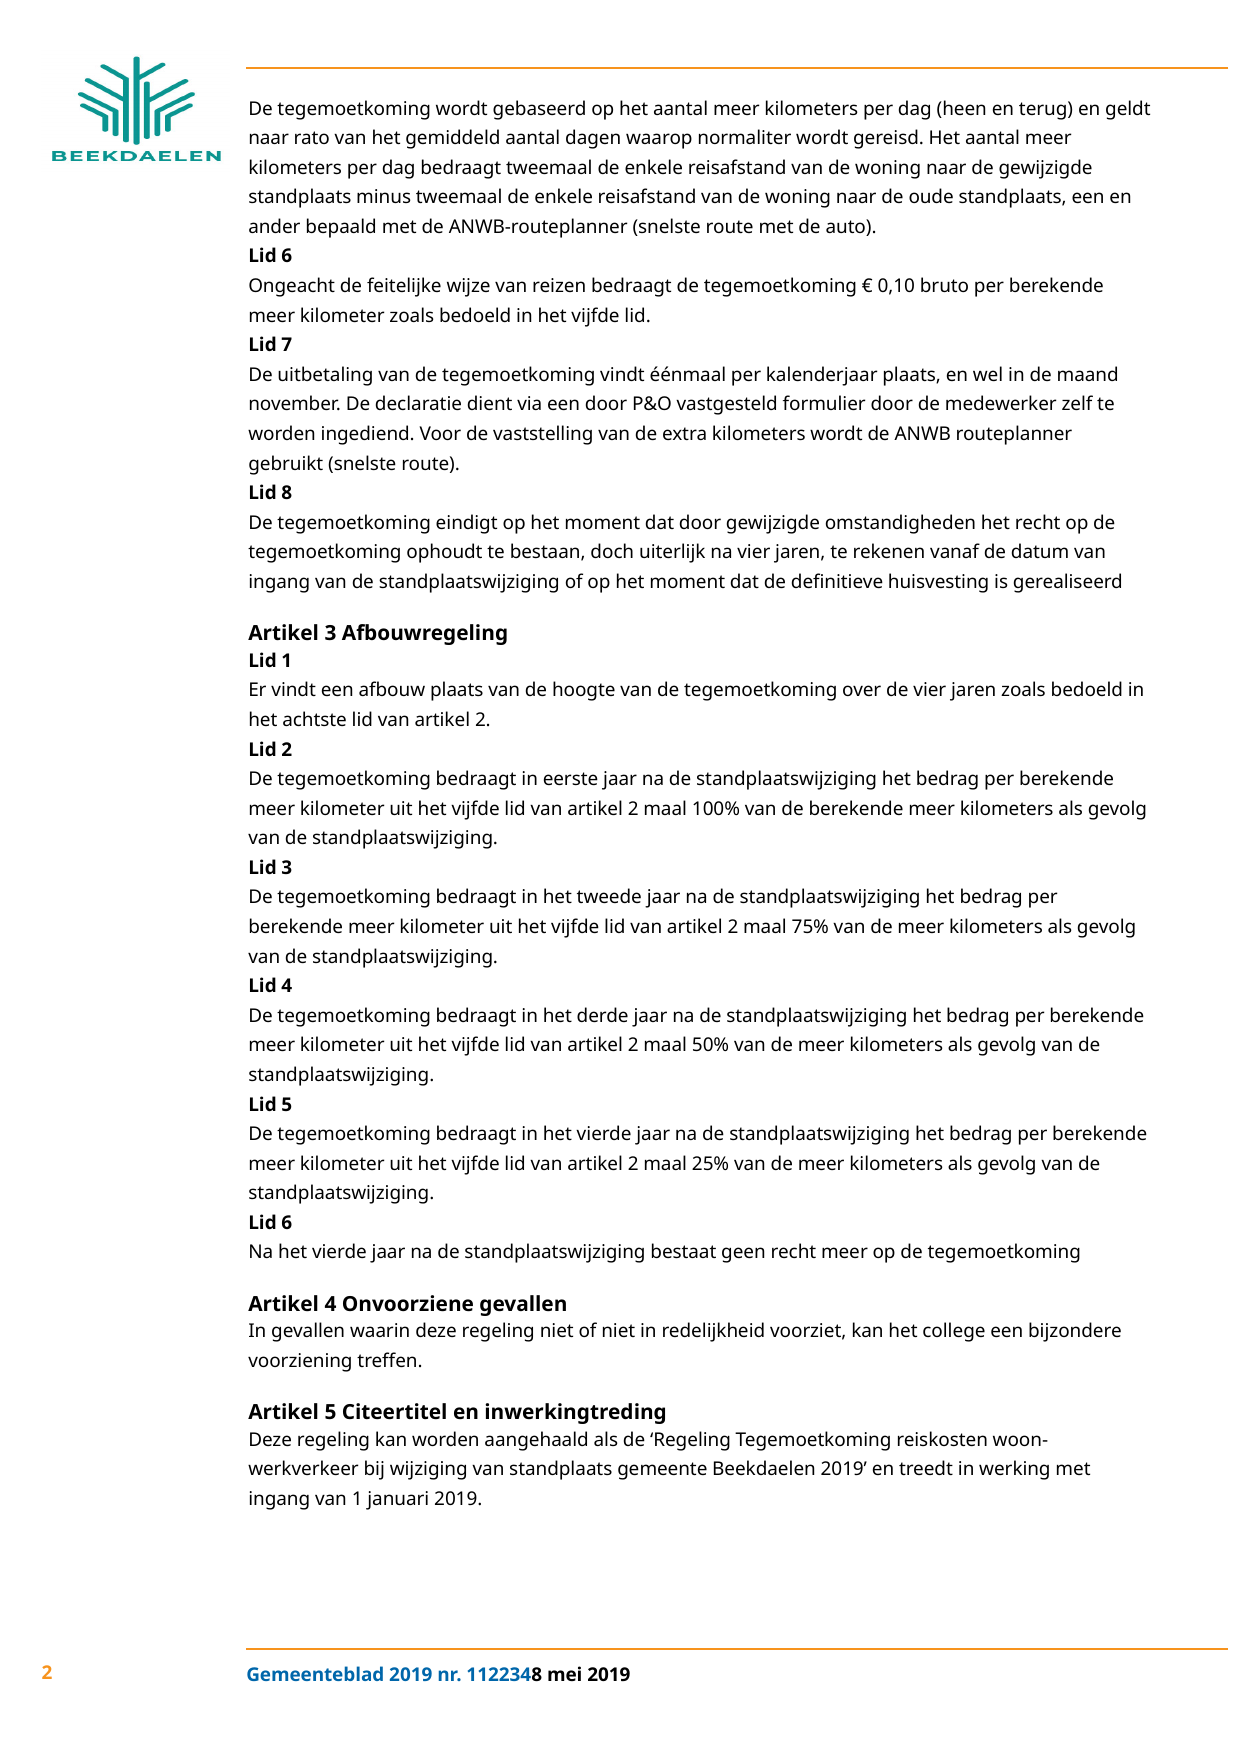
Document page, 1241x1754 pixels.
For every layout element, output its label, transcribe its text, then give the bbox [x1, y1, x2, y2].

text De uitbetaling van de tegemoetkoming vindt éénmaal per kalenderjaar plaats, en wel in de maand november. De declaratie dient via een door P&O vastgesteld formulier door de medewerker zelf te worden ingediend. Voor de vaststelling van de extra kilometers wordt de ANWB routeplanner gebruikt (snelste route). [248, 361, 1152, 476]
text Artikel 5 Citeertitel en inwerkingtreding [248, 1397, 1152, 1426]
text De tegemoetkoming eindigt op het moment dat door gewijzigde omstandigheden het recht op de tegemoetkoming ophoudt te bestaan, doch uiterlijk na vier jaren, te rekenen vanaf de datum van ingang van de standplaatswijziging of op het moment dat de definitieve huisvesting is gerealiseerd [248, 509, 1152, 594]
text De tegemoetkoming bedraagt in eerste jaar na de standplaatswijziging het bedrag per berekende meer kilometer uit het vijfde lid van artikel 2 maal 100% van de berekende meer kilometers als gevolg van de standplaatswijziging. [248, 765, 1152, 850]
text Lid 6 [248, 243, 1152, 268]
text Er vindt een afbouw plaats van de hoogte van de tegemoetkoming over de vier jaren zoals bedoeld in het achtste lid van artikel 2. [248, 677, 1152, 732]
text Lid 6 [248, 1209, 1152, 1235]
text Lid 2 [248, 736, 1152, 761]
text Lid 7 [248, 331, 1152, 357]
text Na het vierde jaar na de standplaatswijziging bestaat geen recht meer op de tegemoetkoming [248, 1239, 1152, 1264]
text Lid 3 [248, 854, 1152, 880]
text Artikel 3 Afbouwregeling [248, 618, 1152, 647]
text De tegemoetkoming bedraagt in het derde jaar na de standplaatswijziging het bedrag per berekende meer kilometer uit het vijfde lid van artikel 2 maal 50% van de meer kilometers als gevolg van de standplaatswijziging. [248, 1002, 1152, 1087]
text In gevallen waarin deze regeling niet of niet in redelijkheid voorziet, kan het college een bijzondere voorziening treffen. [248, 1317, 1152, 1373]
text Lid 4 [248, 972, 1152, 998]
text Artikel 4 Onvoorziene gevallen [248, 1289, 1152, 1317]
text Lid 5 [248, 1091, 1152, 1116]
text Lid 8 [248, 479, 1152, 505]
text De tegemoetkoming wordt gebaseerd op het aantal meer kilometers per dag (heen en terug) en geldt naar rato van het gemiddeld aantal dagen waarop normaliter wordt gereisd. Het aantal meer kilometers per dag bedraagt tweemaal de enkele reisafstand van de woning naar de gewijzigde standplaats minus tweemaal de enkele reisafstand van de woning naar de oude standplaats, een en ander bepaald met de ANWB-routeplanner (snelste route met de auto). [248, 95, 1152, 239]
picture [41, 47, 231, 172]
text De tegemoetkoming bedraagt in het tweede jaar na de standplaatswijziging het bedrag per berekende meer kilometer uit het vijfde lid van artikel 2 maal 75% van de meer kilometers als gevolg van de standplaatswijziging. [248, 884, 1152, 968]
text Deze regeling kan worden aangehaald als de ‘Regeling Tegemoetkoming reiskosten woon-werkverkeer bij wijziging van standplaats gemeente Beekdaelen 2019’ en treedt in werking met ingang van 1 januari 2019. [248, 1426, 1152, 1511]
text Ongeacht de feitelijke wijze van reizen bedraagt de tegemoetkoming € 0,10 bruto per berekende meer kilometer zoals bedoeld in het vijfde lid. [248, 272, 1152, 328]
text De tegemoetkoming bedraagt in het vierde jaar na de standplaatswijziging het bedrag per berekende meer kilometer uit het vijfde lid van artikel 2 maal 25% van de meer kilometers als gevolg van de standplaatswijziging. [248, 1120, 1152, 1205]
text Lid 1 [248, 647, 1152, 673]
